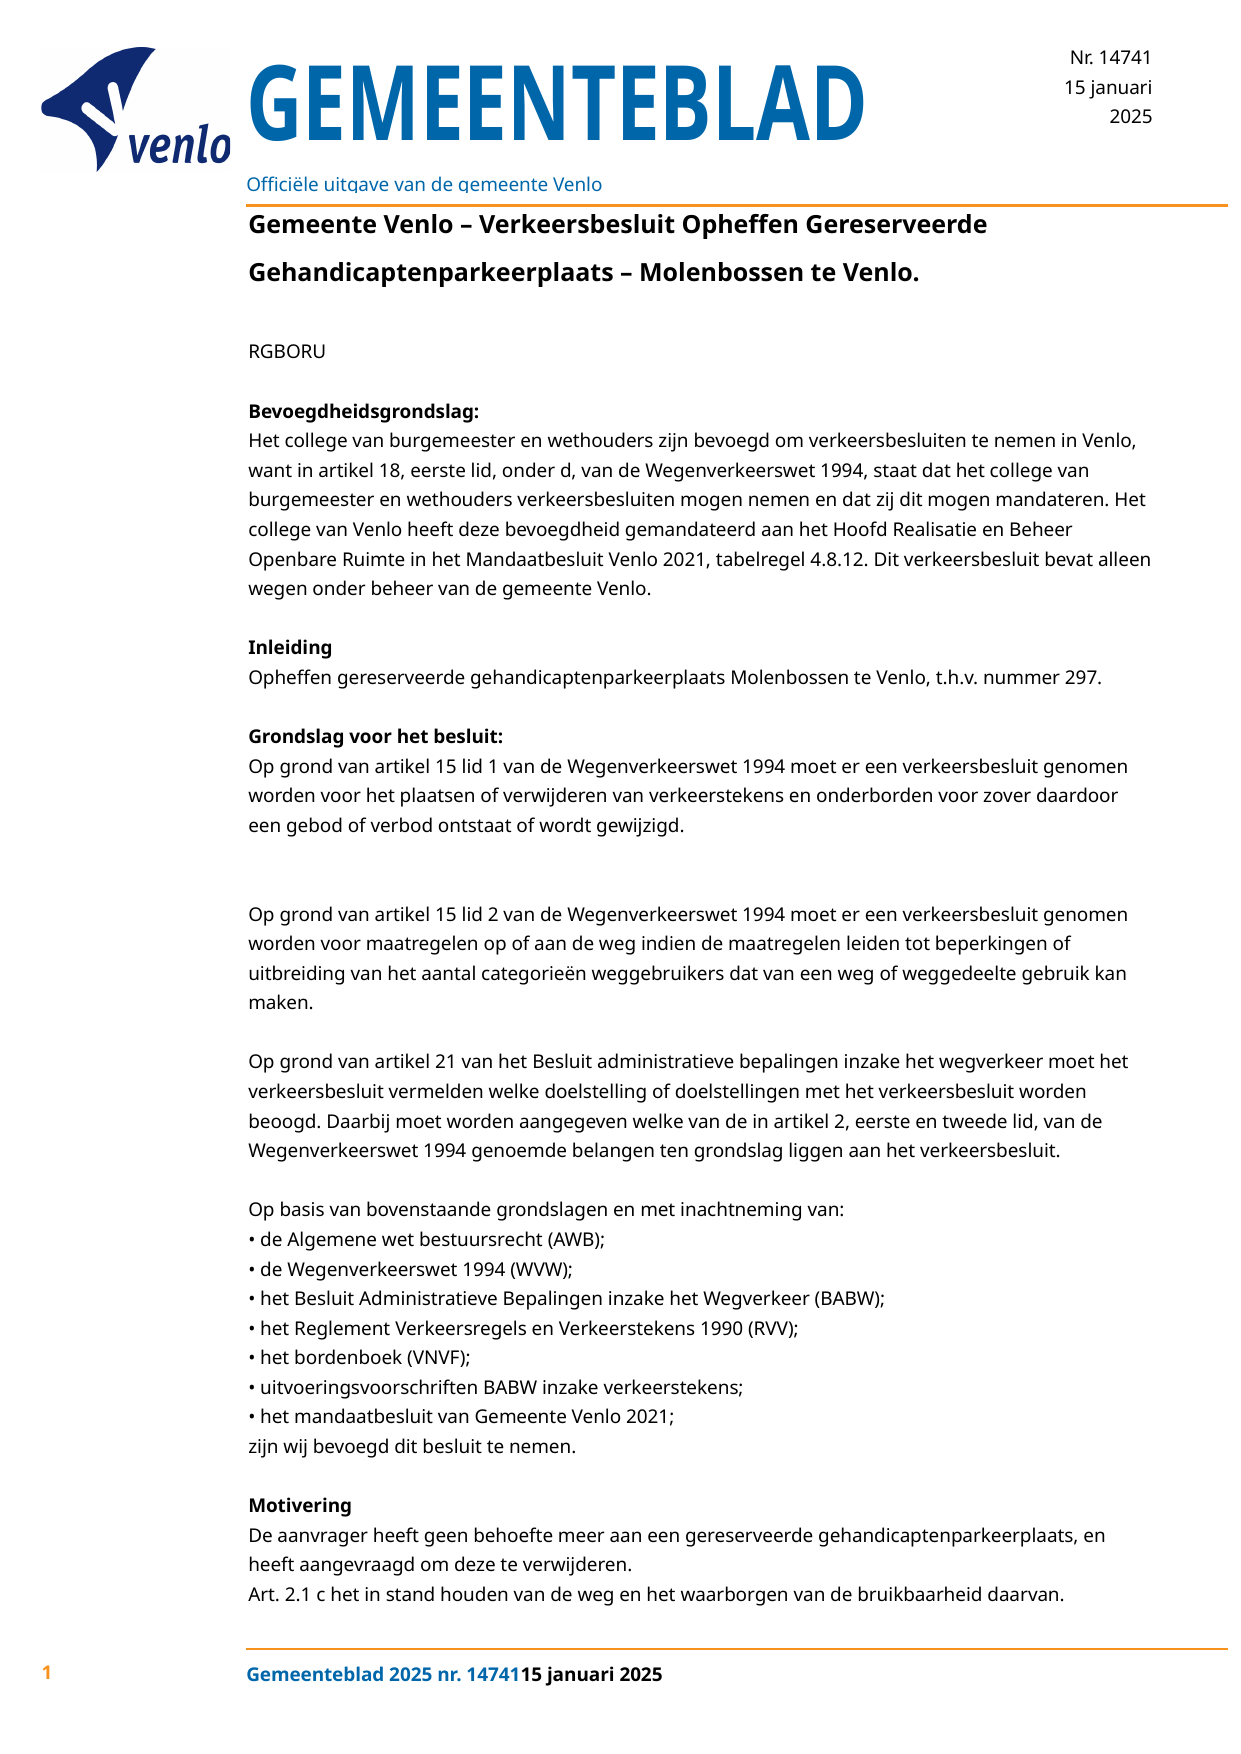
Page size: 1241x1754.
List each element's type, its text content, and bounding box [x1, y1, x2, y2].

text De aanvrager heeft geen behoefte meer aan een gereserveerde gehandicaptenparkeerplaats, en heeft aangevraagd om deze te verwijderen. [248, 1522, 1152, 1577]
text Motivering [248, 1492, 1152, 1518]
text • de Wegenverkeerswet 1994 (WVW); [248, 1256, 1152, 1281]
text Op grond van artikel 21 van het Besluit administratieve bepalingen inzake het wegverkeer moet het verkeersbesluit vermelden welke doelstelling of doelstellingen met het verkeersbesluit worden beoogd. Daarbij moet worden aangegeven welke van de in artikel 2, eerste en tweede lid, van de Wegenverkeerswet 1994 genoemde belangen ten grondslag liggen aan het verkeersbesluit. [248, 1049, 1152, 1163]
text Grondslag voor het besluit: [248, 723, 1152, 749]
picture [41, 47, 231, 172]
text • het Reglement Verkeersregels en Verkeerstekens 1990 (RVV); [248, 1315, 1152, 1341]
text Op basis van bovenstaande grondslagen en met inachtneming van: [248, 1197, 1152, 1222]
text Art. 2.1 c het in stand houden van de weg en het waarborgen van de bruikbaarheid daarvan. [248, 1581, 1152, 1607]
text • uitvoeringsvoorschriften BABW inzake verkeerstekens; [248, 1374, 1152, 1400]
text Opheffen gereserveerde gehandicaptenparkeerplaats Molenbossen te Venlo, t.h.v. nummer 297. [248, 664, 1152, 690]
text Het college van burgemeester en wethouders zijn bevoegd om verkeersbesluiten te nemen in Venlo, want in artikel 18, eerste lid, onder d, van de Wegenverkeerswet 1994, staat dat het college van burgemeester en wethouders verkeersbesluiten mogen nemen en dat zij dit mogen mandateren. Het college van Venlo heeft deze bevoegdheid gemandateerd aan het Hoofd Realisatie en Beheer Openbare Ruimte in het Mandaatbesluit Venlo 2021, tabelregel 4.8.12. Dit verkeersbesluit bevat alleen wegen onder beheer van de gemeente Venlo. [248, 427, 1152, 601]
text • het mandaatbesluit van Gemeente Venlo 2021; [248, 1404, 1152, 1429]
text Op grond van artikel 15 lid 2 van de Wegenverkeerswet 1994 moet er een verkeersbesluit genomen worden voor maatregelen op of aan de weg indien de maatregelen leiden tot beperkingen of uitbreiding van het aantal categorieën weggebruikers dat van een weg of weggedeelte gebruik kan maken. [248, 901, 1152, 1015]
text • de Algemene wet bestuursrecht (AWB); [248, 1226, 1152, 1252]
text Gemeente Venlo – Verkeersbesluit Opheffen Gereserveerde Gehandicaptenparkeerplaats – Molenbossen te Venlo. [248, 207, 1152, 288]
text zijn wij bevoegd dit besluit te nemen. [248, 1433, 1152, 1459]
text RGBORU [248, 339, 1152, 364]
text Op grond van artikel 15 lid 1 van de Wegenverkeerswet 1994 moet er een verkeersbesluit genomen worden voor het plaatsen of verwijderen van verkeerstekens en onderborden voor zover daardoor een gebod of verbod ontstaat of wordt gewijzigd. [248, 753, 1152, 838]
text • het bordenboek (VNVF); [248, 1344, 1152, 1370]
text • het Besluit Administratieve Bepalingen inzake het Wegverkeer (BABW); [248, 1285, 1152, 1311]
text Inleiding [248, 634, 1152, 660]
text Bevoegdheidsgrondslag: [248, 398, 1152, 423]
